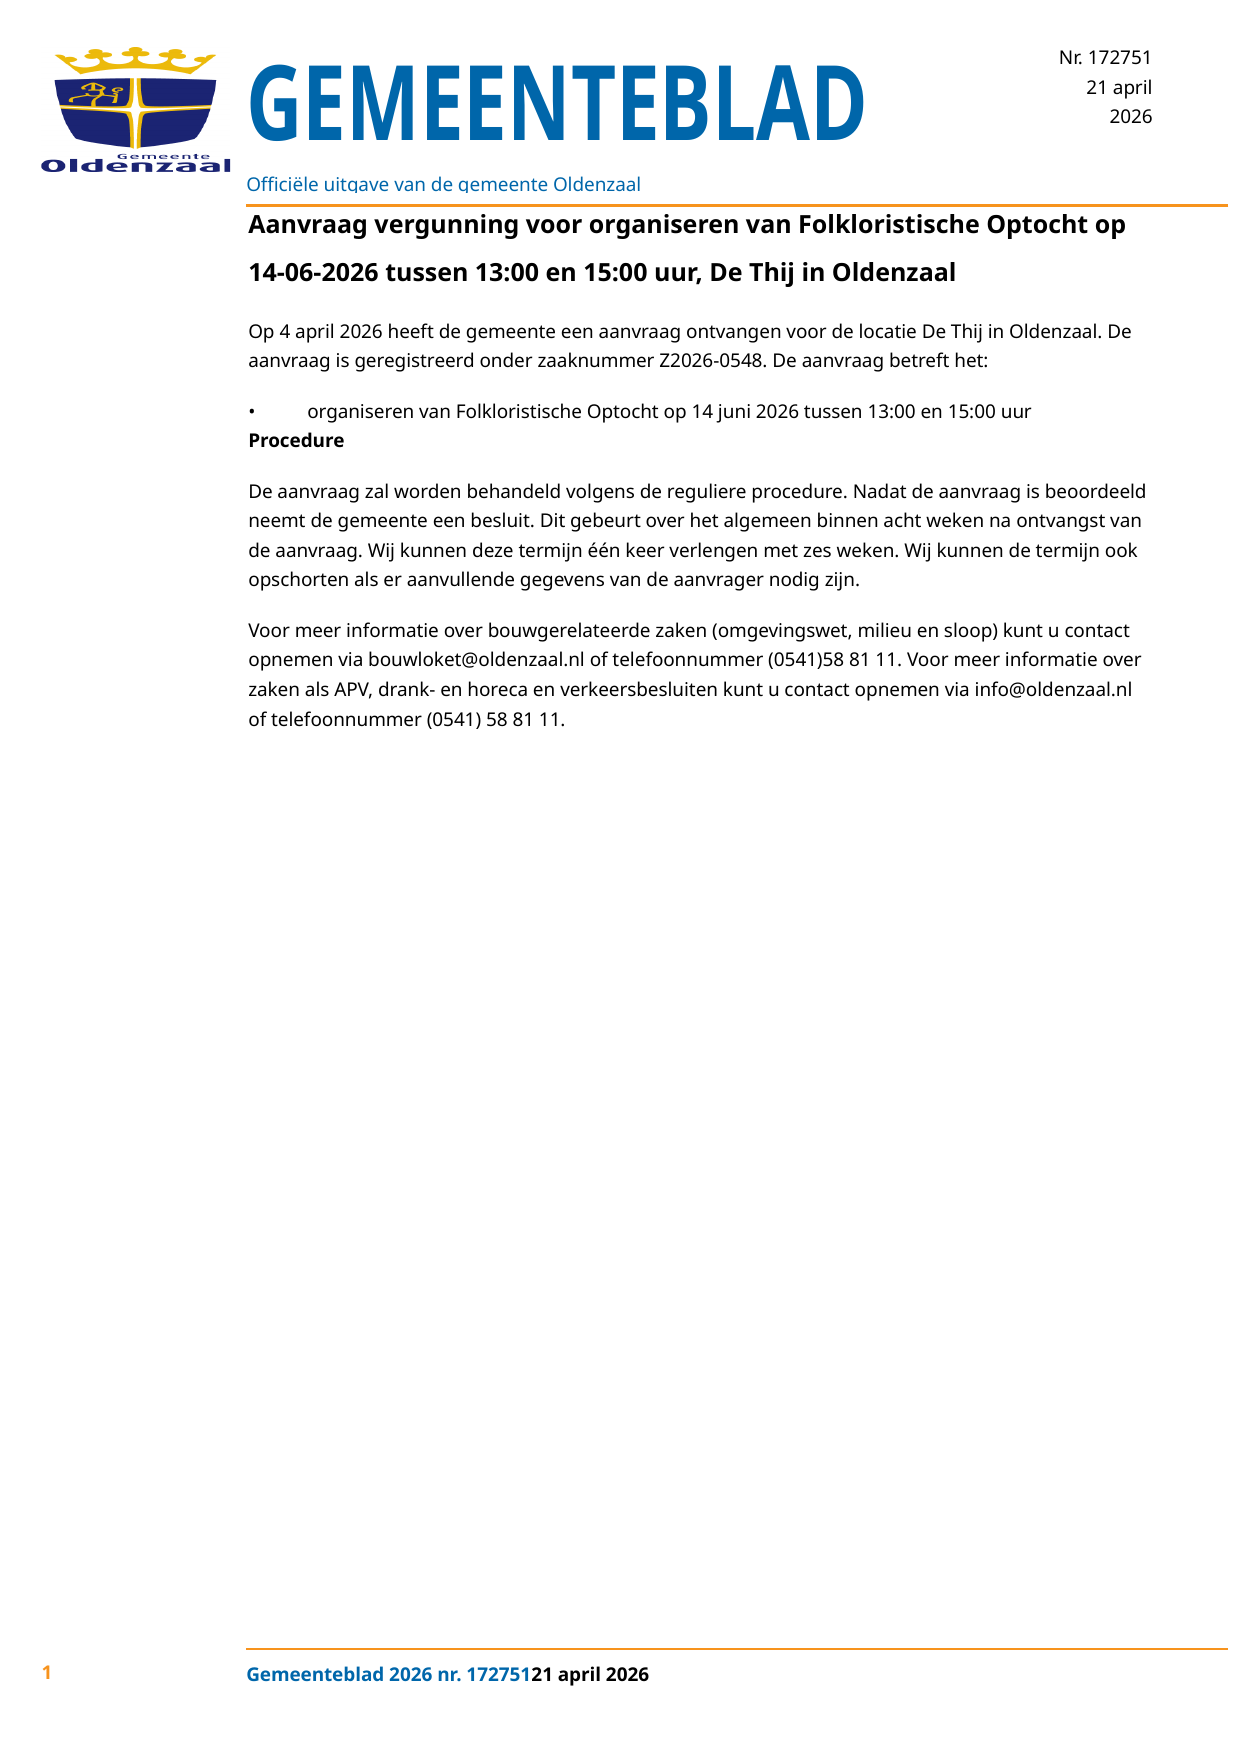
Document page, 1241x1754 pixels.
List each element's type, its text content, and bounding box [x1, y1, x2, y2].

text Voor meer informatie over bouwgerelateerde zaken (omgevingswet, milieu en sloop) kunt u contact opnemen via bouwloket@oldenzaal.nl of telefoonnummer (0541)58 81 11. Voor meer informatie over zaken als APV, drank- en horeca en verkeersbesluiten kunt u contact opnemen via info@oldenzaal.nl of telefoonnummer (0541) 58 81 11. [248, 617, 1152, 732]
text Aanvraag vergunning voor organiseren van Folkloristische Optocht op 14-06-2026 tussen 13:00 en 15:00 uur, De Thij in Oldenzaal [248, 207, 1152, 288]
text De aanvraag zal worden behandeld volgens de reguliere procedure. Nadat de aanvraag is beoordeeld neemt de gemeente een besluit. Dit gebeurt over het algemeen binnen acht weken na ontvangst van de aanvraag. Wij kunnen deze termijn één keer verlengen met zes weken. Wij kunnen de termijn ook opschorten als er aanvullende gegevens van de aanvrager nodig zijn. [248, 478, 1152, 592]
text Procedure [248, 427, 1152, 453]
list organiseren van Folkloristische Optocht op 14 juni 2026 tussen 13:00 en 15:00 uur [248, 398, 1152, 424]
text Op 4 april 2026 heeft de gemeente een aanvraag ontvangen voor de locatie De Thij in Oldenzaal. De aanvraag is geregistreerd onder zaaknummer Z2026-0548. De aanvraag betreft het: [248, 318, 1152, 373]
picture [41, 47, 231, 172]
